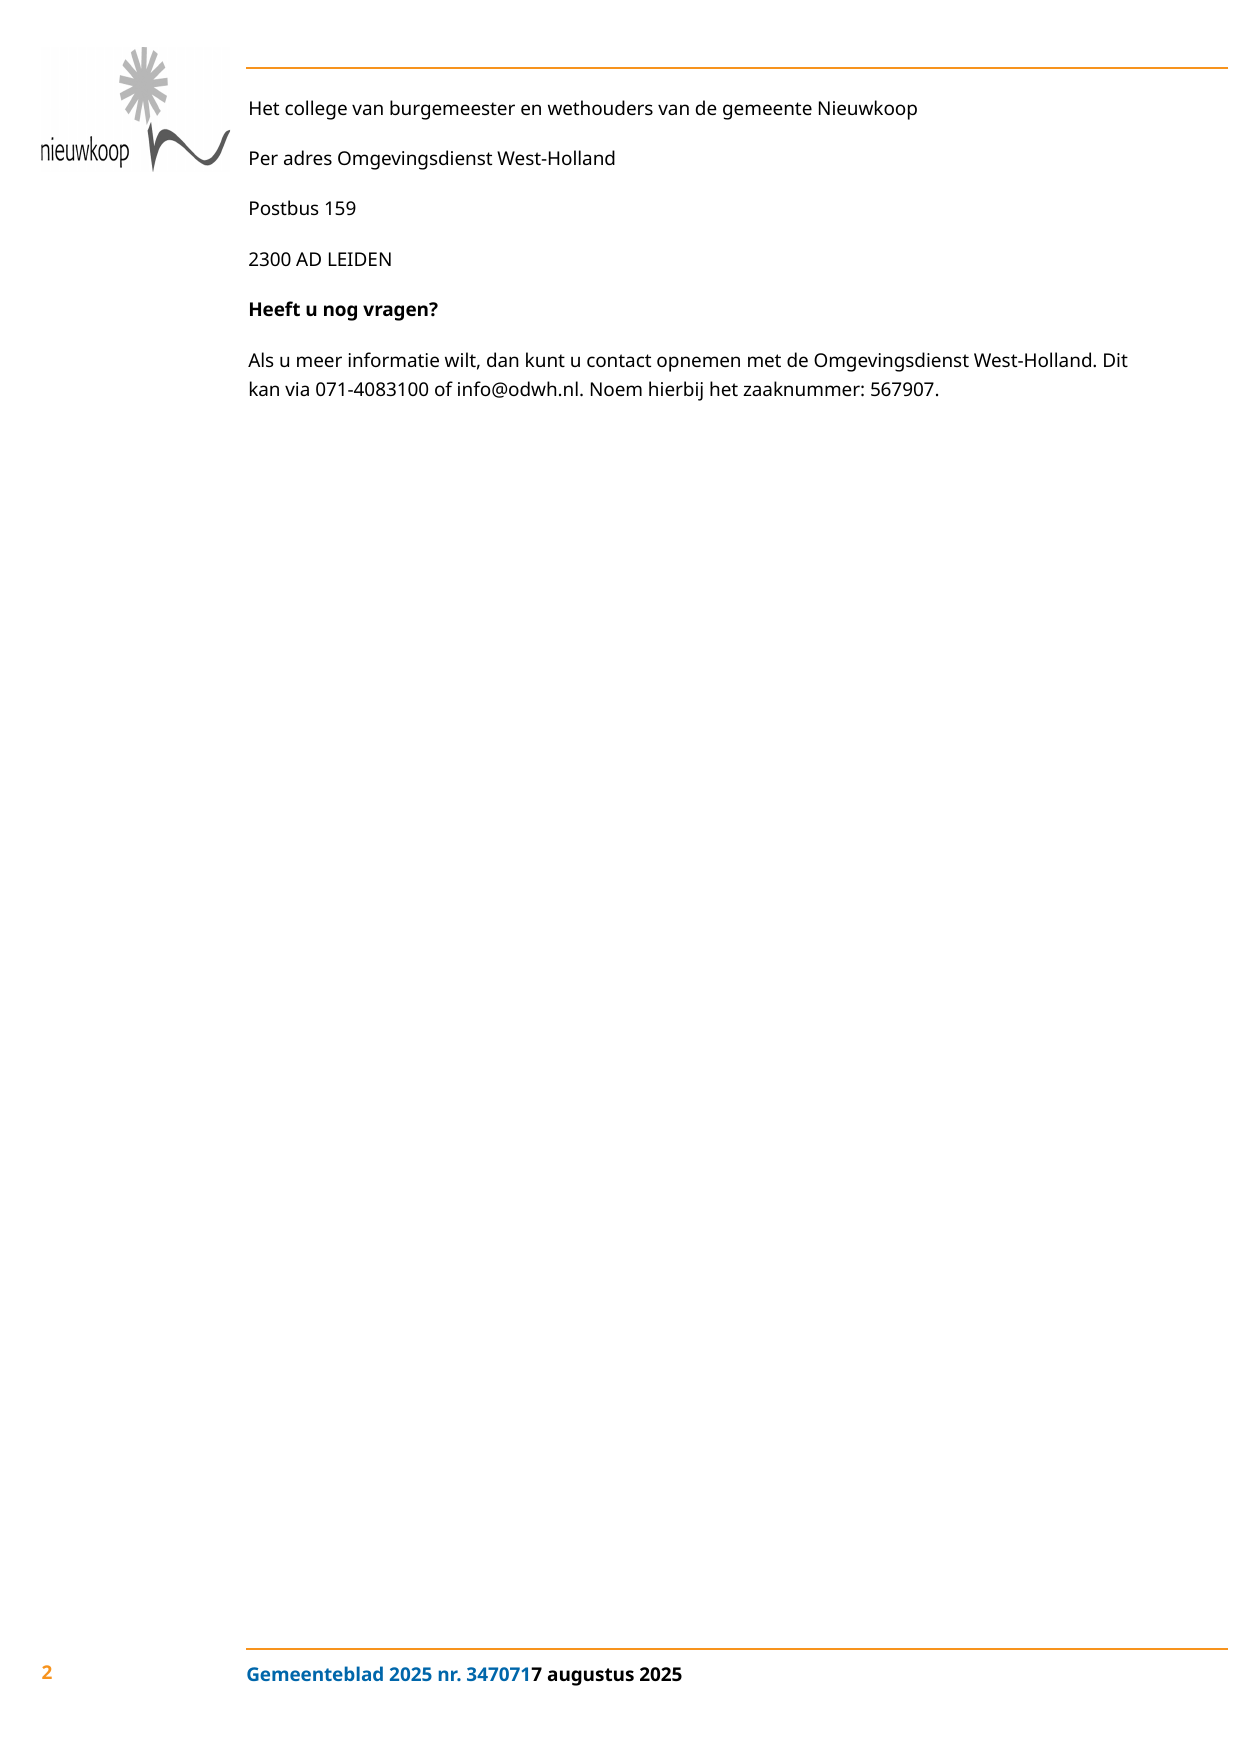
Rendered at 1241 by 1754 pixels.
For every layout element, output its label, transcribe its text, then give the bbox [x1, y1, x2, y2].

text 2300 AD LEIDEN [248, 246, 1152, 272]
text Als u meer informatie wilt, dan kunt u contact opnemen met de Omgevingsdienst West-Holland. Dit kan via 071-4083100 of info@odwh.nl. Noem hierbij het zaaknummer: 567907. [248, 347, 1152, 402]
text Heeft u nog vragen? [248, 296, 1152, 322]
text Het college van burgemeester en wethouders van de gemeente Nieuwkoop [248, 95, 1152, 121]
text Per adres Omgevingsdienst West-Holland [248, 145, 1152, 171]
text Postbus 159 [248, 196, 1152, 221]
picture [41, 47, 231, 172]
